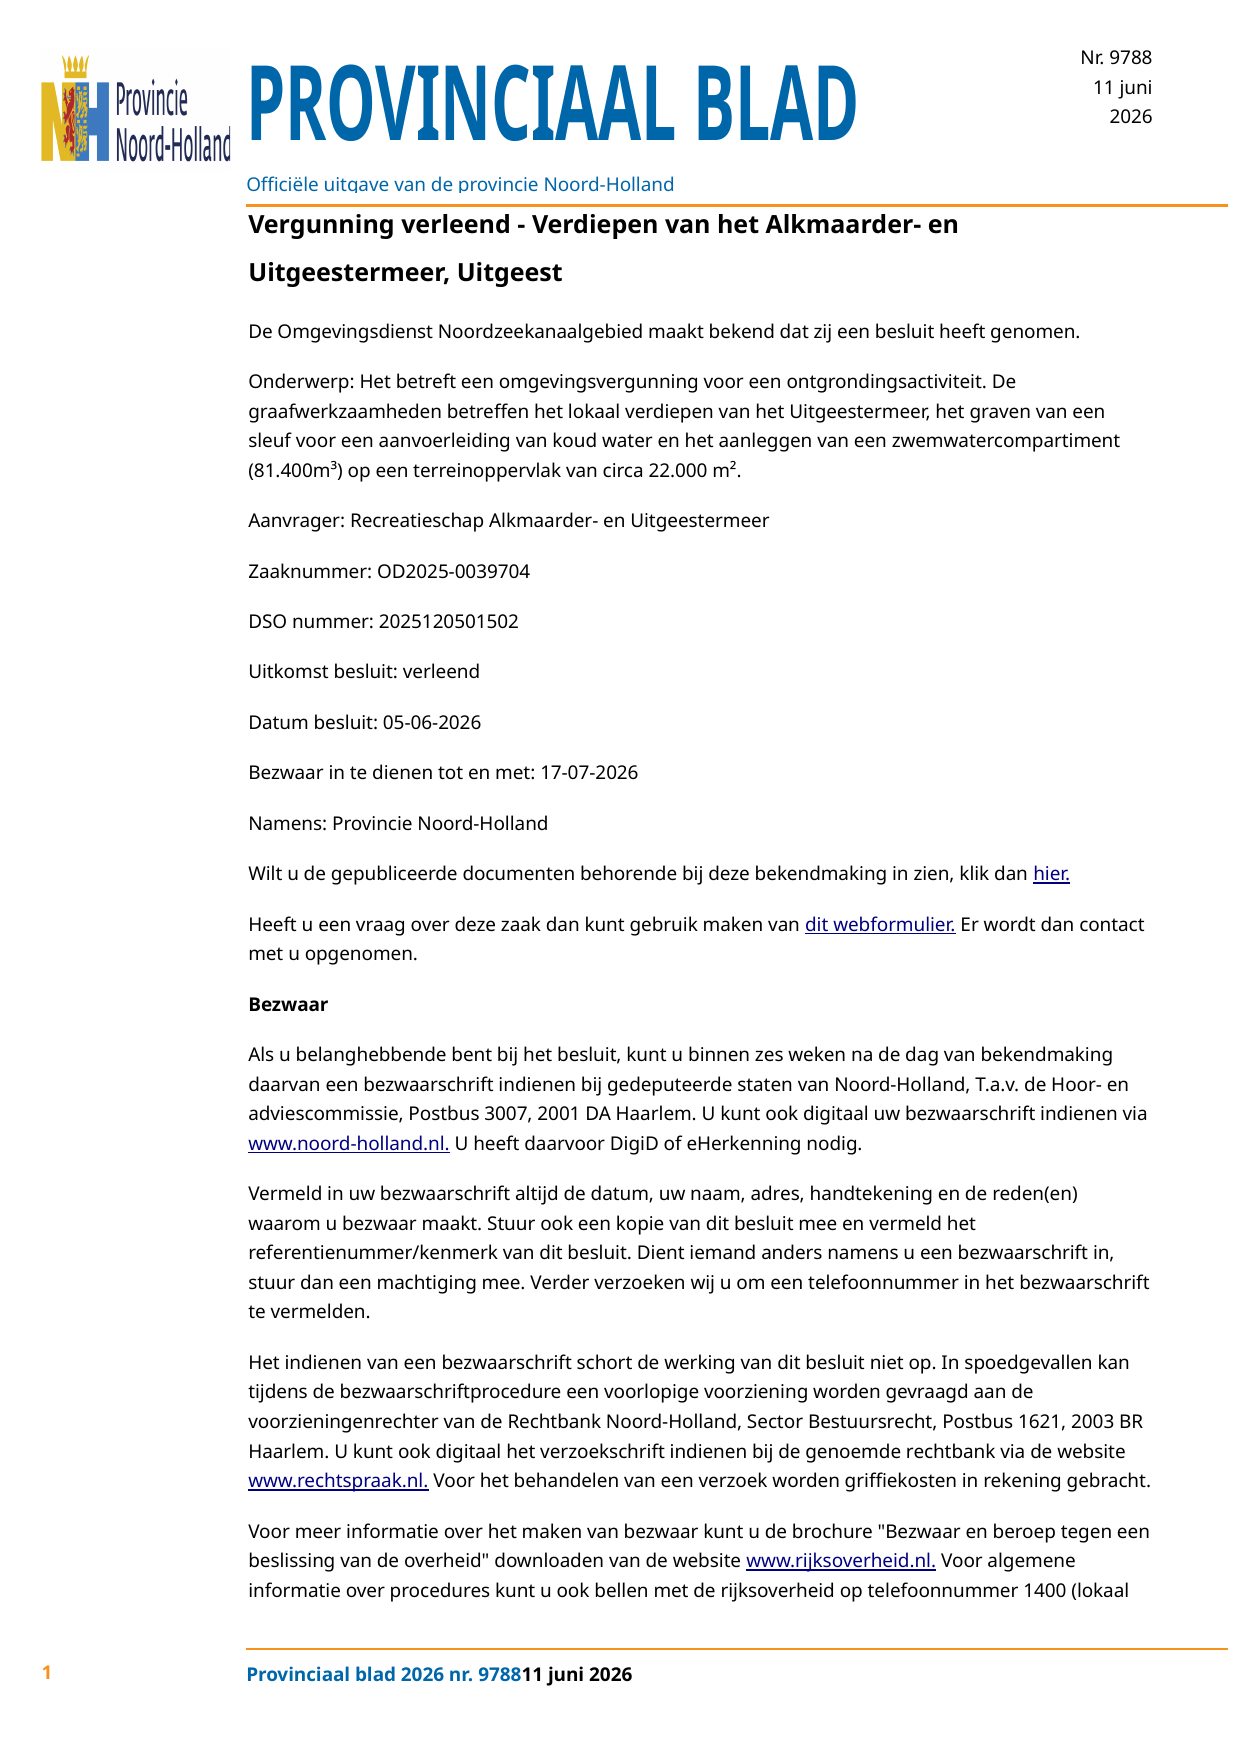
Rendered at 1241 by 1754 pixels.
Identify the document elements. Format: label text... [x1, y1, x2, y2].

text Aanvrager: Recreatieschap Alkmaarder- en Uitgeestermeer [248, 507, 1152, 533]
text Heeft u een vraag over deze zaak dan kunt gebruik maken van dit webformulier. Er wordt dan contact met u opgenomen. [248, 911, 1152, 966]
text Uitkomst besluit: verleend [248, 659, 1152, 684]
text Bezwaar [248, 991, 1152, 1017]
text Vergunning verleend - Verdiepen van het Alkmaarder- en Uitgeestermeer, Uitgeest [248, 207, 1152, 288]
picture [41, 47, 231, 172]
text Het indienen van een bezwaarschrift schort de werking van dit besluit niet op. In spoedgevallen kan tijdens de bezwaarschriftprocedure een voorlopige voorziening worden gevraagd aan de voorzieningenrechter van de Rechtbank Noord-Holland, Sector Bestuursrecht, Postbus 1621, 2003 BR Haarlem. U kunt ook digitaal het verzoekschrift indienen bij de genoemde rechtbank via de website www.rechtspraak.nl. Voor het behandelen van een verzoek worden griffiekosten in rekening gebracht. [248, 1349, 1152, 1493]
text Namens: Provincie Noord-Holland [248, 810, 1152, 836]
text Datum besluit: 05-06-2026 [248, 709, 1152, 735]
text Als u belanghebbende bent bij het besluit, kunt u binnen zes weken na de dag van bekendmaking daarvan een bezwaarschrift indienen bij gedeputeerde staten van Noord-Holland, T.a.v. de Hoor- en adviescommissie, Postbus 3007, 2001 DA Haarlem. U kunt ook digitaal uw bezwaarschrift indienen via www.noord-holland.nl. U heeft daarvoor DigiD of eHerkenning nodig. [248, 1041, 1152, 1156]
text Bezwaar in te dienen tot en met: 17-07-2026 [248, 759, 1152, 785]
text Voor meer informatie over het maken van bezwaar kunt u de brochure "Bezwaar en beroep tegen een beslissing van de overheid" downloaden van de website www.rijksoverheid.nl. Voor algemene informatie over procedures kunt u ook bellen met de rijksoverheid op telefoonnummer 1400 (lokaal [248, 1518, 1152, 1603]
text Wilt u de gepubliceerde documenten behorende bij deze bekendmaking in zien, klik dan hier. [248, 860, 1152, 886]
text De Omgevingsdienst Noordzeekanaalgebied maakt bekend dat zij een besluit heeft genomen. [248, 318, 1152, 344]
text Onderwerp: Het betreft een omgevingsvergunning voor een ontgrondingsactiviteit. De graafwerkzaamheden betreffen het lokaal verdiepen van het Uitgeestermeer, het graven van een sleuf voor een aanvoerleiding van koud water en het aanleggen van een zwemwatercompartiment (81.400m³) op een terreinoppervlak van circa 22.000 m². [248, 368, 1152, 483]
text DSO nummer: 2025120501502 [248, 608, 1152, 634]
text Zaaknummer: OD2025-0039704 [248, 558, 1152, 584]
text Vermeld in uw bezwaarschrift altijd de datum, uw naam, adres, handtekening en de reden(en) waarom u bezwaar maakt. Stuur ook een kopie van dit besluit mee en vermeld het referentienummer/kenmerk van dit besluit. Dient iemand anders namens u een bezwaarschrift in, stuur dan een machtiging mee. Verder verzoeken wij u om een telefoonnummer in het bezwaarschrift te vermelden. [248, 1180, 1152, 1324]
